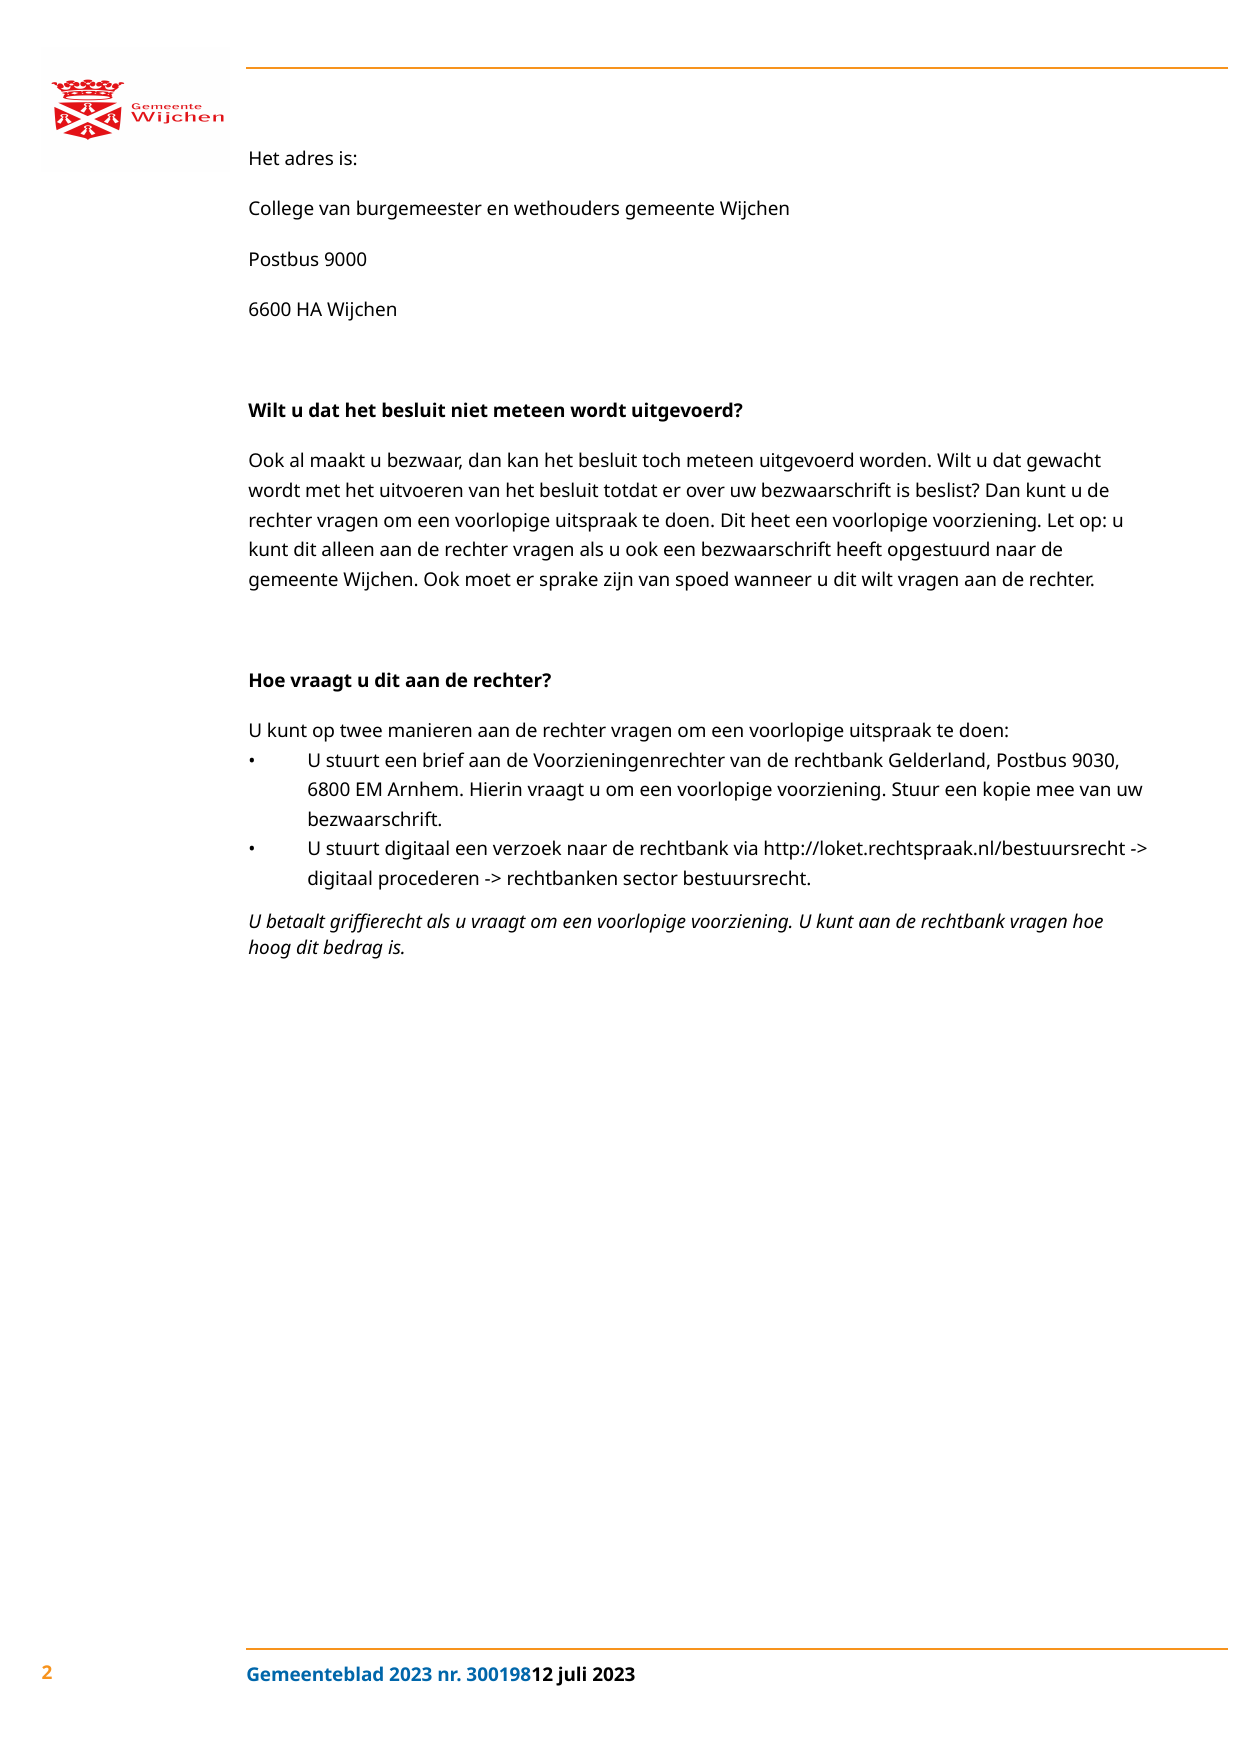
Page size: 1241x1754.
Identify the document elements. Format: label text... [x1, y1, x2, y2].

text Ook al maakt u bezwaar, dan kan het besluit toch meteen uitgevoerd worden. Wilt u dat gewacht wordt met het uitvoeren van het besluit totdat er over uw bezwaarschrift is beslist? Dan kunt u de rechter vragen om een voorlopige uitspraak te doen. Dit heet een voorlopige voorziening. Let op: u kunt dit alleen aan de rechter vragen als u ook een bezwaarschrift heeft opgestuurd naar de gemeente Wijchen. Ook moet er sprake zijn van spoed wanneer u dit wilt vragen aan de rechter. [248, 448, 1152, 592]
list U stuurt een brief aan de Voorzieningenrechter van de rechtbank Gelderland, Postbus 9030, 6800 EM Arnhem. Hierin vraagt u om een voorlopige voorziening. Stuur een kopie mee van uw bezwaarschrift. [248, 747, 1152, 832]
text U betaalt griffierecht als u vraagt om een voorlopige voorziening. U kunt aan de rechtbank vragen hoe hoog dit bedrag is. [248, 908, 1152, 960]
text Hoe vraagt u dit aan de rechter? [248, 667, 1152, 693]
list U stuurt digitaal een verzoek naar de rechtbank via http://loket.rechtspraak.nl/bestuursrecht -> digitaal procederen -> rechtbanken sector bestuursrecht. [248, 836, 1152, 891]
text U kunt op twee manieren aan de rechter vragen om een voorlopige uitspraak te doen: [248, 717, 1152, 743]
picture [41, 47, 231, 172]
text 6600 HA Wijchen [248, 296, 1152, 322]
text College van burgemeester en wethouders gemeente Wijchen [248, 196, 1152, 221]
text Wilt u dat het besluit niet meteen wordt uitgevoerd? [248, 397, 1152, 423]
text Het adres is: [248, 145, 1152, 171]
text Postbus 9000 [248, 246, 1152, 272]
